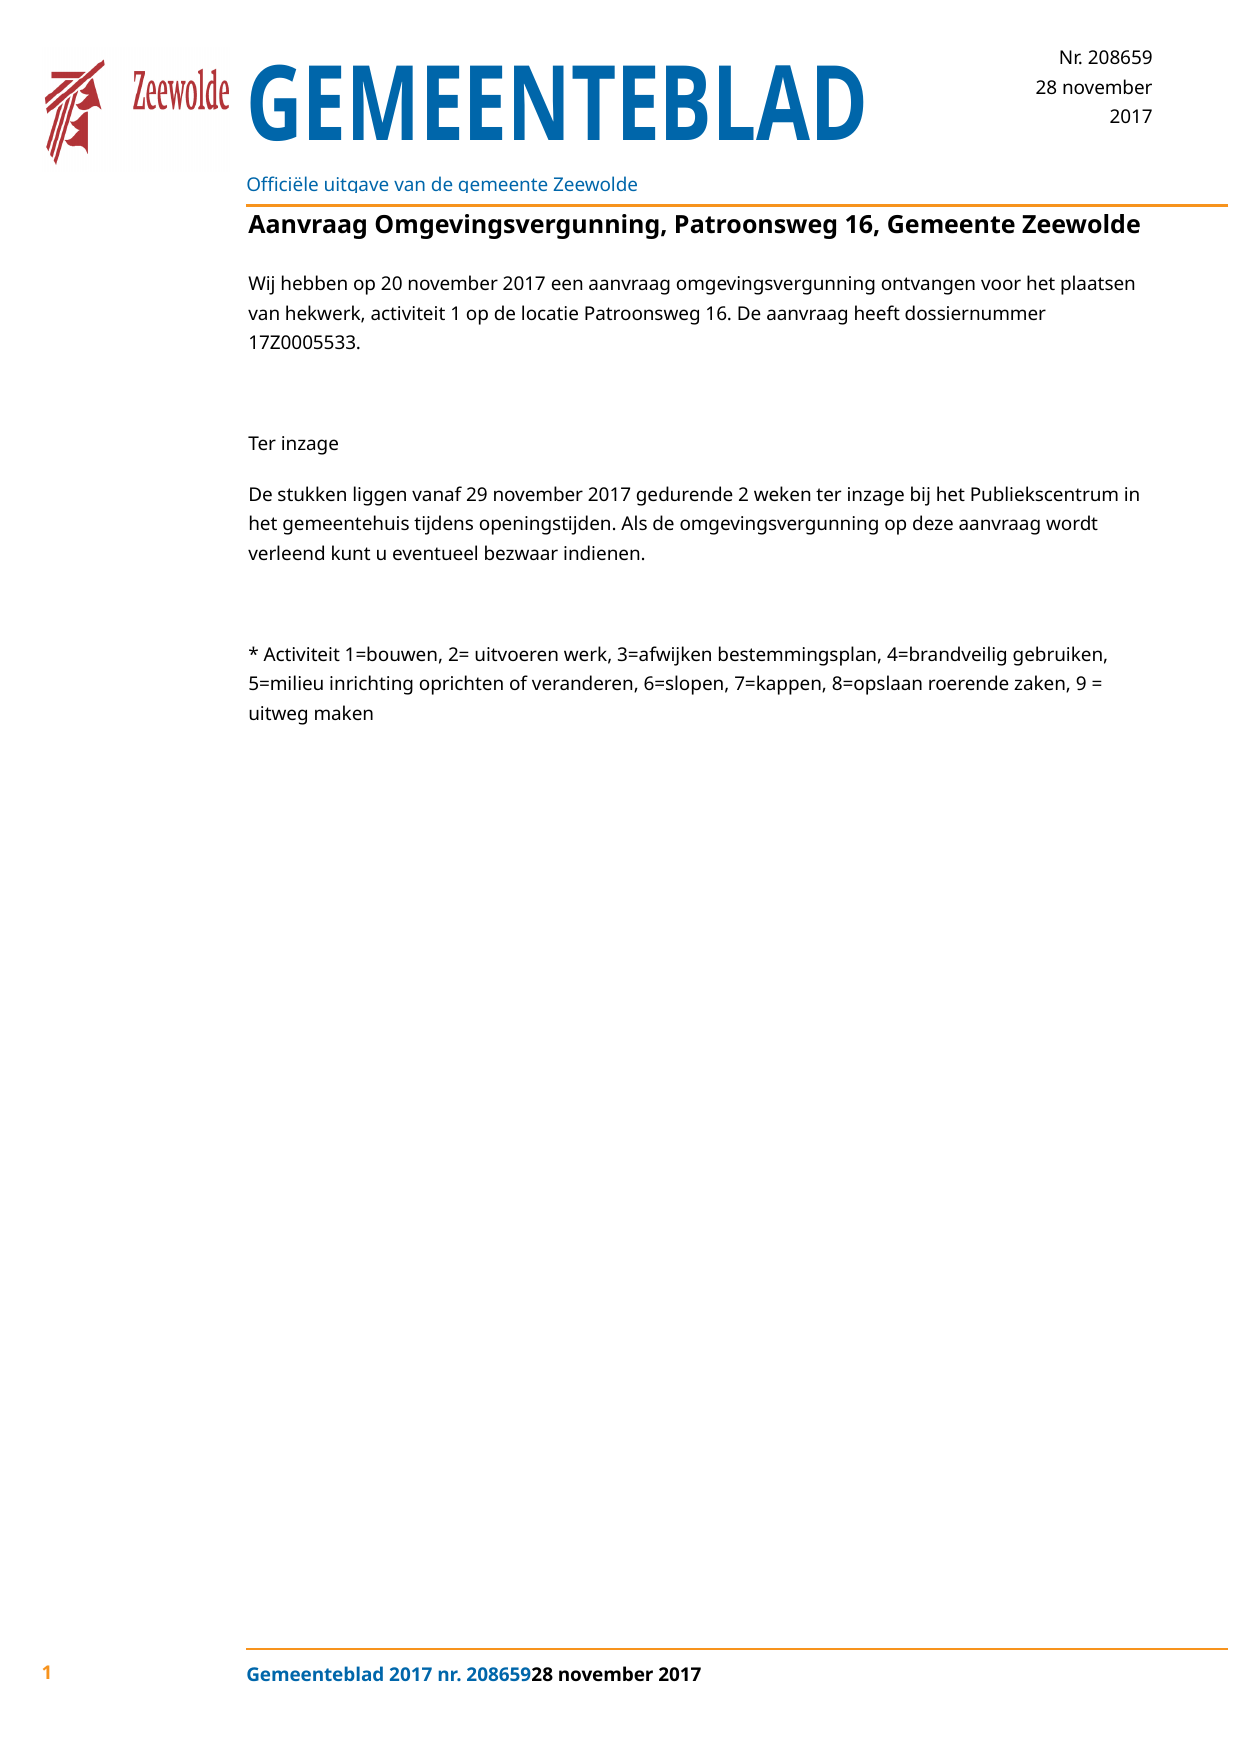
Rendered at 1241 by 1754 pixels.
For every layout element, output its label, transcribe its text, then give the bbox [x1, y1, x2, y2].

text Ter inzage [248, 430, 1152, 456]
text * Activiteit 1=bouwen, 2= uitvoeren werk, 3=afwijken bestemmingsplan, 4=brandveilig gebruiken, 5=milieu inrichting oprichten of veranderen, 6=slopen, 7=kappen, 8=opslaan roerende zaken, 9 = uitweg maken [248, 641, 1152, 726]
text Aanvraag Omgevingsvergunning, Patroonsweg 16, Gemeente Zeewolde [248, 207, 1152, 241]
picture [41, 47, 231, 172]
text Wij hebben op 20 november 2017 een aanvraag omgevingsvergunning ontvangen voor het plaatsen van hekwerk, activiteit 1 op de locatie Patroonsweg 16. De aanvraag heeft dossiernummer 17Z0005533. [248, 270, 1152, 355]
text De stukken liggen vanaf 29 november 2017 gedurende 2 weken ter inzage bij het Publiekscentrum in het gemeentehuis tijdens openingstijden. Als de omgevingsvergunning op deze aanvraag wordt verleend kunt u eventueel bezwaar indienen. [248, 481, 1152, 566]
